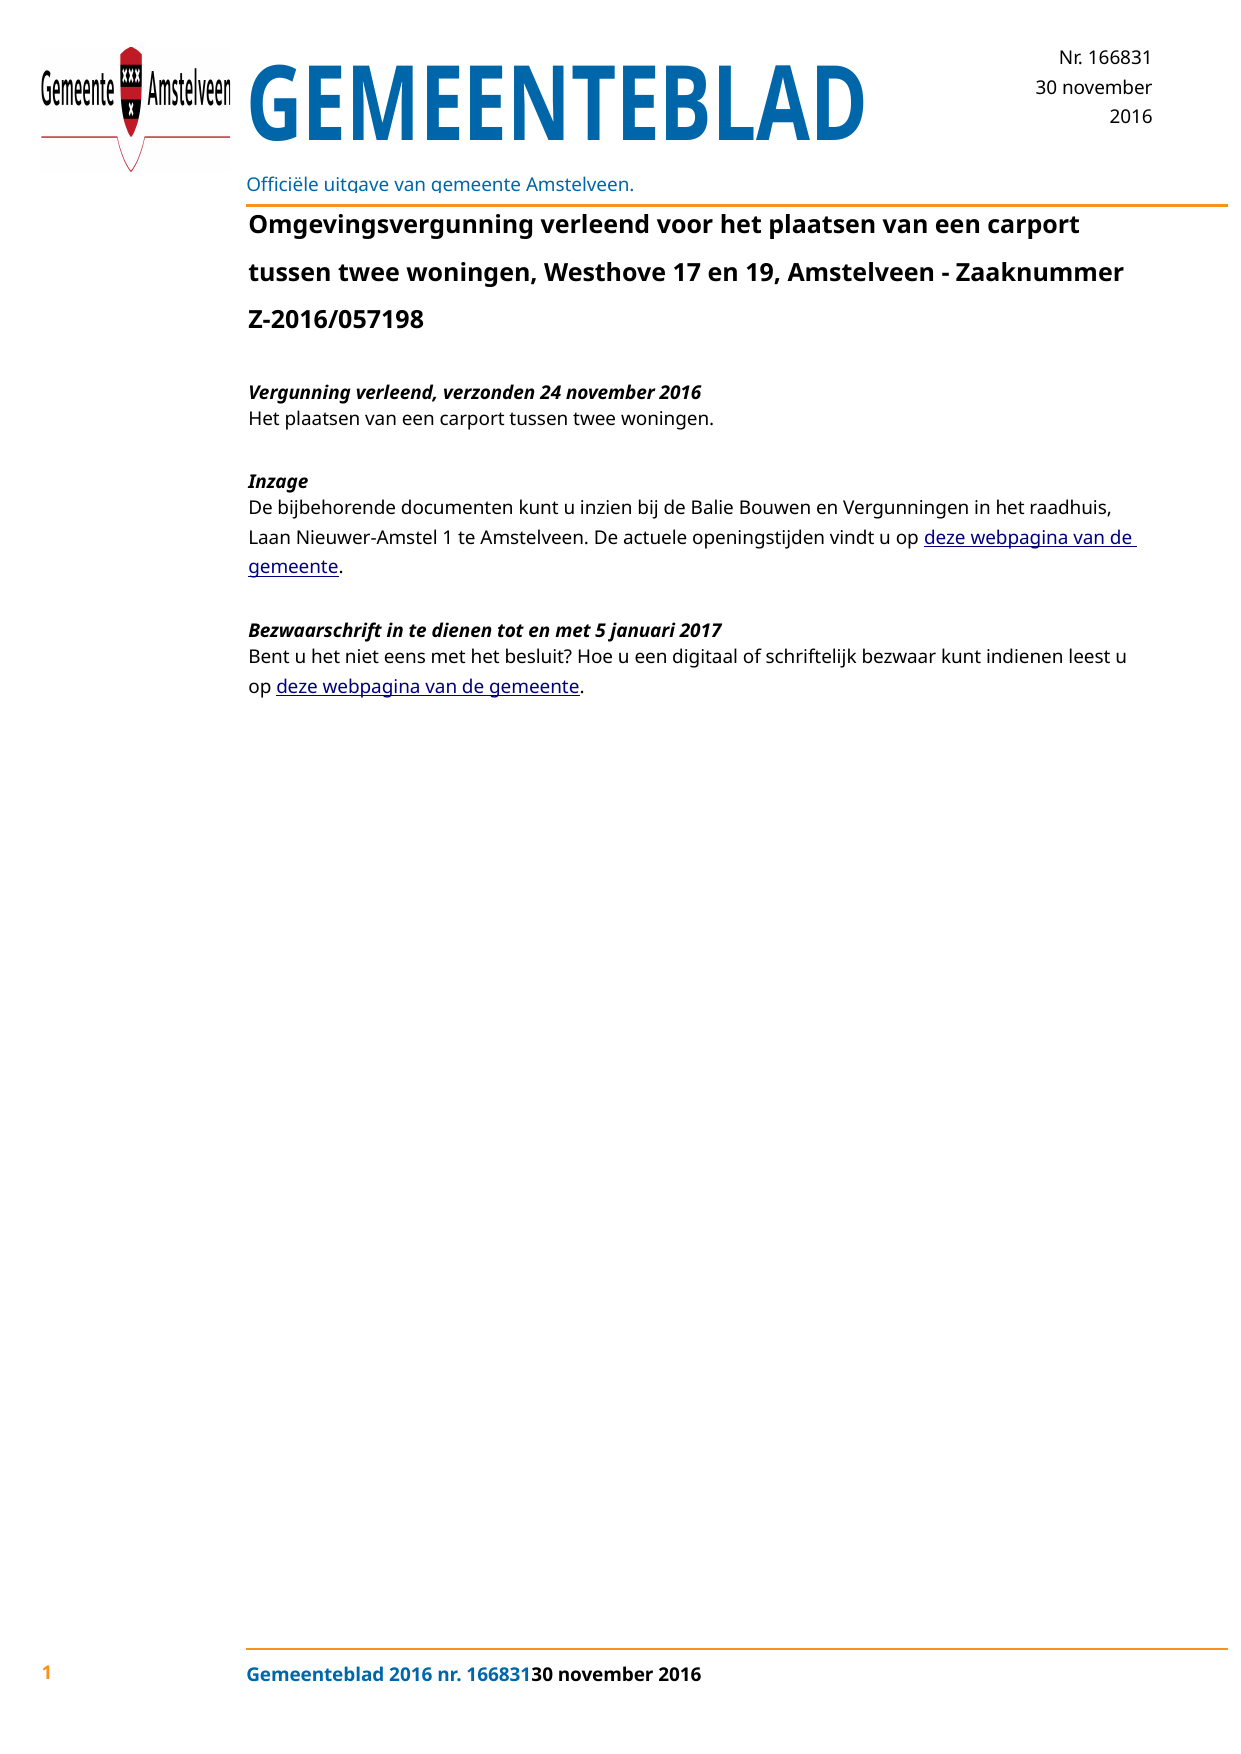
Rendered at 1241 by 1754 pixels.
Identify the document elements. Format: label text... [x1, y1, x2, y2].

text Omgevingsvergunning verleend voor het plaatsen van een carport tussen twee woningen, Westhove 17 en 19, Amstelveen - Zaaknummer Z-2016/057198 [248, 207, 1152, 336]
text De bijbehorende documenten kunt u inzien bij de Balie Bouwen en Vergunningen in het raadhuis, Laan Nieuwer-Amstel 1 te Amstelveen. De actuele openingstijden vindt u op deze webpagina van de gemeente. [248, 494, 1152, 579]
text Bent u het niet eens met het besluit? Hoe u een digitaal of schriftelijk bezwaar kunt indienen leest u op deze webpagina van de gemeente. [248, 643, 1152, 699]
text Vergunning verleend, verzonden 24 november 2016 [248, 379, 1152, 405]
text Bezwaarschrift in te dienen tot en met 5 januari 2017 [248, 618, 1152, 643]
picture [41, 47, 231, 172]
text Het plaatsen van een carport tussen twee woningen. [248, 405, 1152, 431]
text Inzage [248, 469, 1152, 494]
